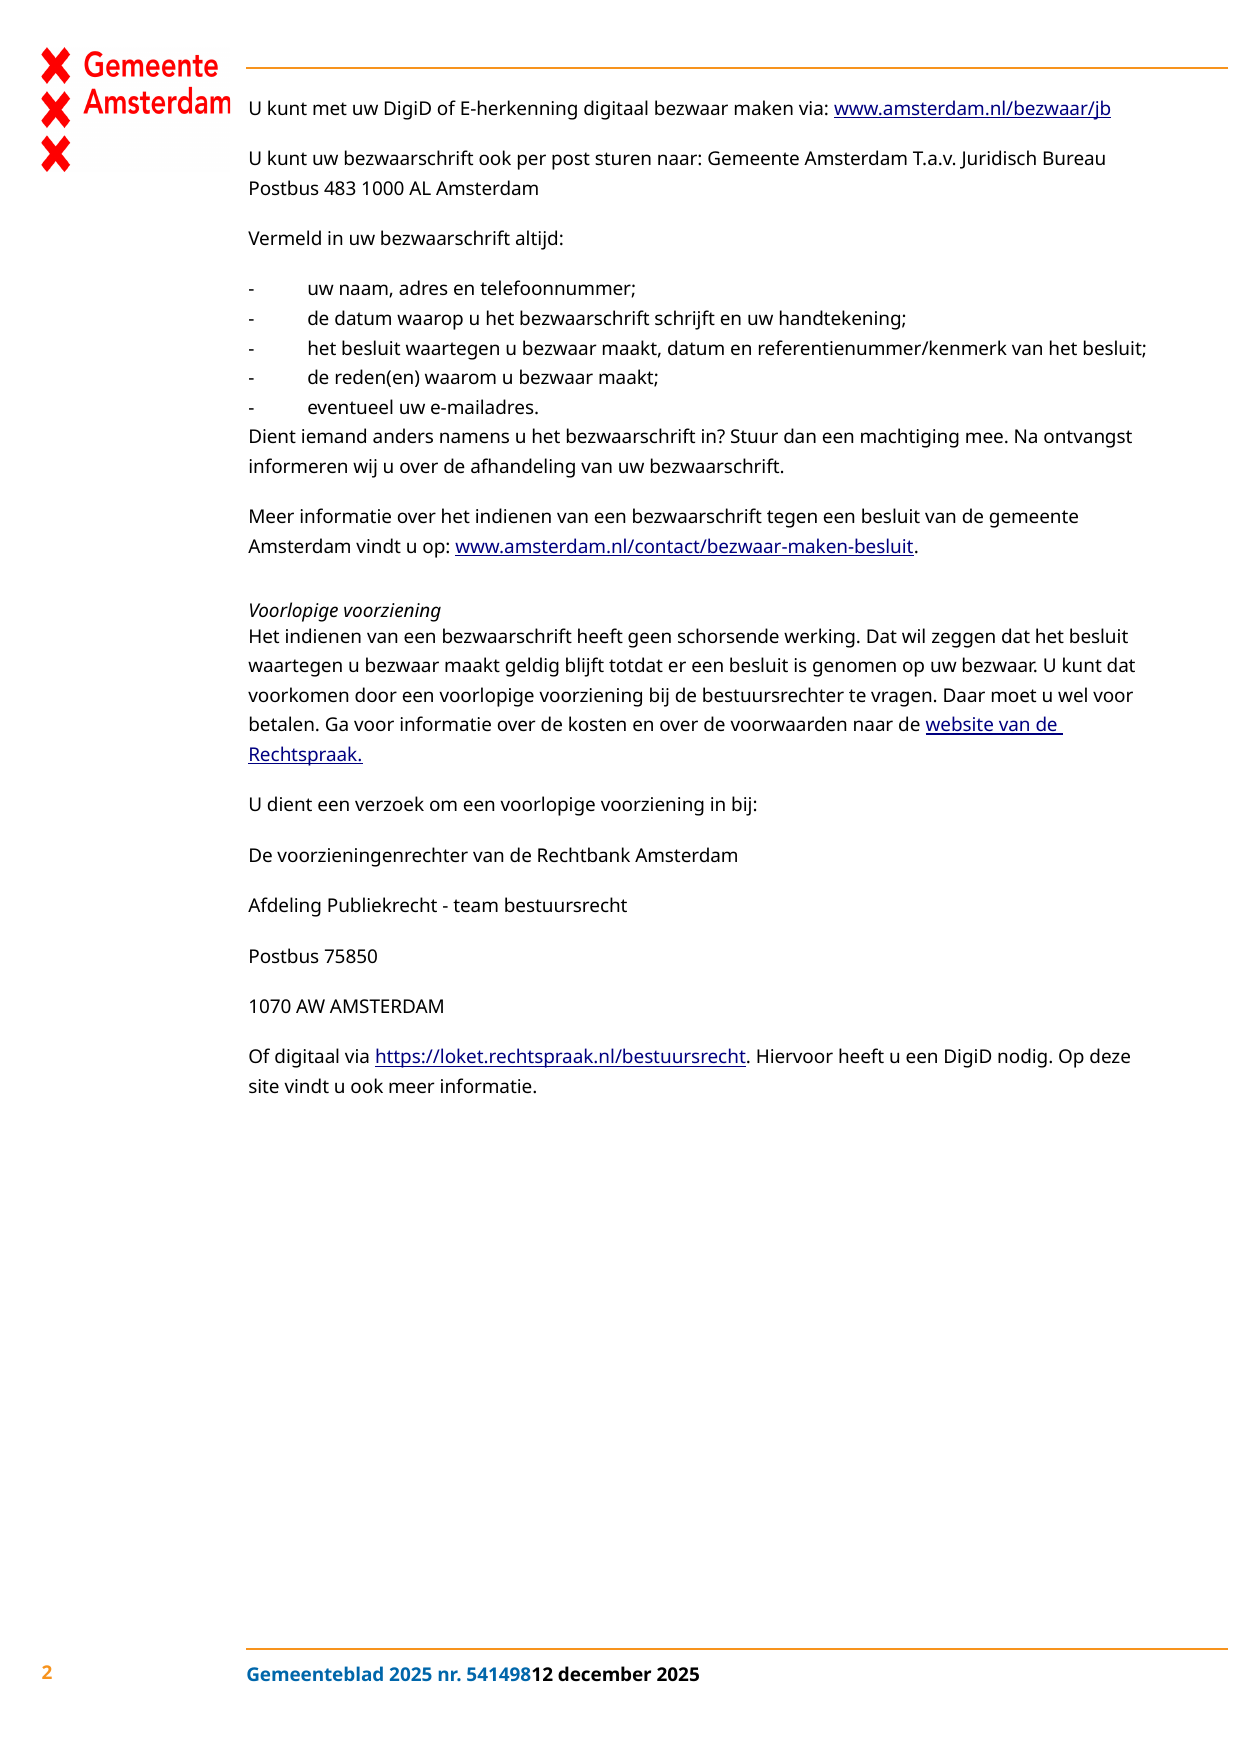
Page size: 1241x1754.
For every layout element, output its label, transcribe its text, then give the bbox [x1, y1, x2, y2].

list uw naam, adres en telefoonnummer; [248, 276, 1152, 301]
text Afdeling Publiekrecht - team bestuursrecht [248, 892, 1152, 918]
text U kunt uw bezwaarschrift ook per post sturen naar: Gemeente Amsterdam T.a.v. Juridisch Bureau Postbus 483 1000 AL Amsterdam [248, 145, 1152, 201]
text De voorzieningenrechter van de Rechtbank Amsterdam [248, 842, 1152, 868]
text Postbus 75850 [248, 943, 1152, 968]
text U kunt met uw DigiD of E-herkenning digitaal bezwaar maken via: www.amsterdam.nl/bezwaar/jb [248, 95, 1152, 121]
text Of digitaal via https://loket.rechtspraak.nl/bestuursrecht. Hiervoor heeft u een DigiD nodig. Op deze site vindt u ook meer informatie. [248, 1044, 1152, 1099]
text Meer informatie over het indienen van een bezwaarschrift tegen een besluit van de gemeente Amsterdam vindt u op: www.amsterdam.nl/contact/bezwaar-maken-besluit. [248, 503, 1152, 559]
text U dient een verzoek om een voorlopige voorziening in bij: [248, 792, 1152, 817]
picture [41, 47, 231, 172]
text Voorlopige voorziening [248, 597, 1152, 623]
text Het indienen van een bezwaarschrift heeft geen schorsende werking. Dat wil zeggen dat het besluit waartegen u bezwaar maakt geldig blijft totdat er een besluit is genomen op uw bezwaar. U kunt dat voorkomen door een voorlopige voorziening bij de bestuursrechter te vragen. Daar moet u wel voor betalen. Ga voor informatie over de kosten en over de voorwaarden naar de website van de Rechtspraak. [248, 623, 1152, 767]
text Dient iemand anders namens u het bezwaarschrift in? Stuur dan een machtiging mee. Na ontvangst informeren wij u over de afhandeling van uw bezwaarschrift. [248, 423, 1152, 479]
text 1070 AW AMSTERDAM [248, 993, 1152, 1019]
list eventueel uw e-mailadres. [248, 394, 1152, 420]
list de datum waarop u het bezwaarschrift schrijft en uw handtekening; [248, 305, 1152, 331]
text Vermeld in uw bezwaarschrift altijd: [248, 225, 1152, 251]
list de reden(en) waarom u bezwaar maakt; [248, 364, 1152, 390]
list het besluit waartegen u bezwaar maakt, datum en referentienummer/kenmerk van het besluit; [248, 335, 1152, 361]
